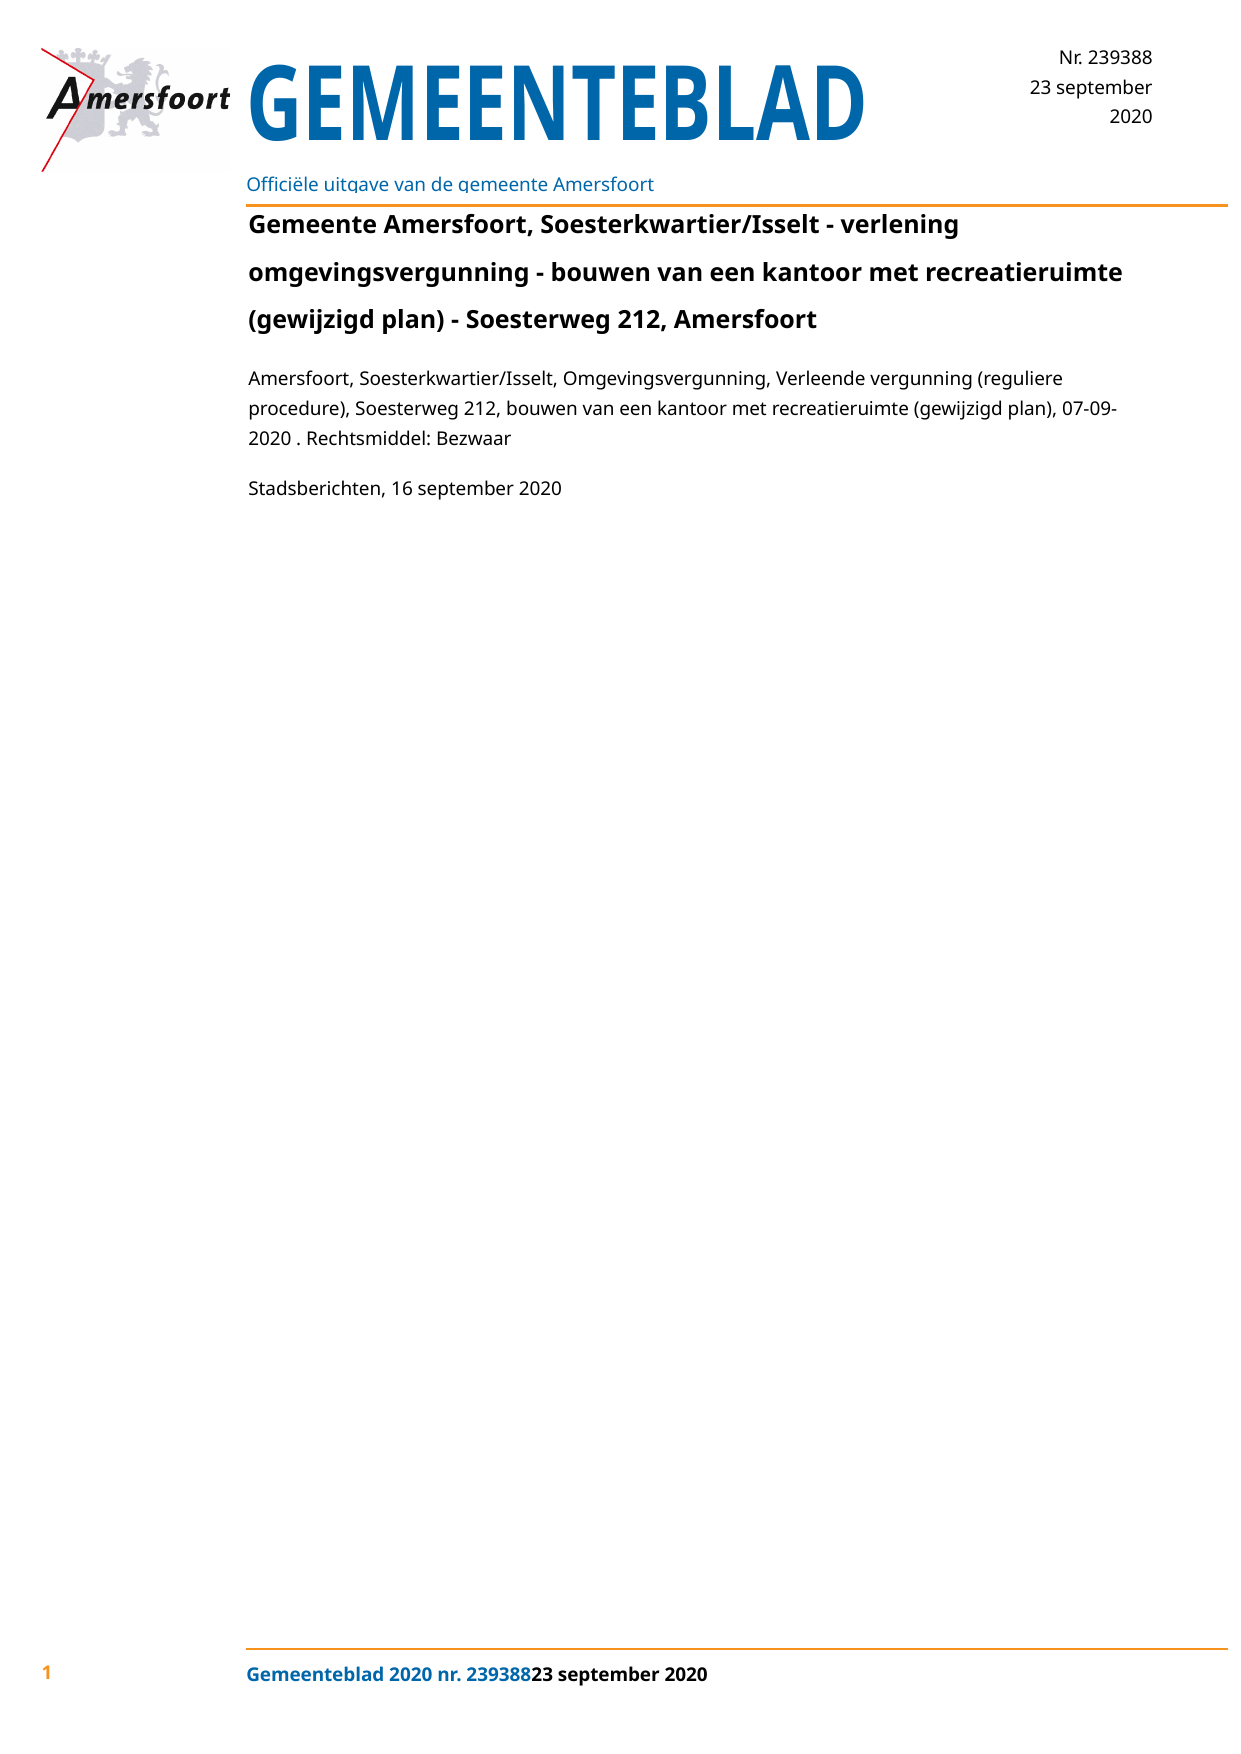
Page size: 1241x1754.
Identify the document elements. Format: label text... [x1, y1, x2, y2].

text Gemeente Amersfoort, Soesterkwartier/Isselt - verlening omgevingsvergunning - bouwen van een kantoor met recreatieruimte (gewijzigd plan) - Soesterweg 212, Amersfoort [248, 207, 1152, 336]
text Amersfoort, Soesterkwartier/Isselt, Omgevingsvergunning, Verleende vergunning (reguliere procedure), Soesterweg 212, bouwen van een kantoor met recreatieruimte (gewijzigd plan), 07-09-2020 . Rechtsmiddel: Bezwaar [248, 366, 1152, 450]
picture [41, 47, 231, 172]
text Stadsberichten, 16 september 2020 [248, 475, 1152, 501]
